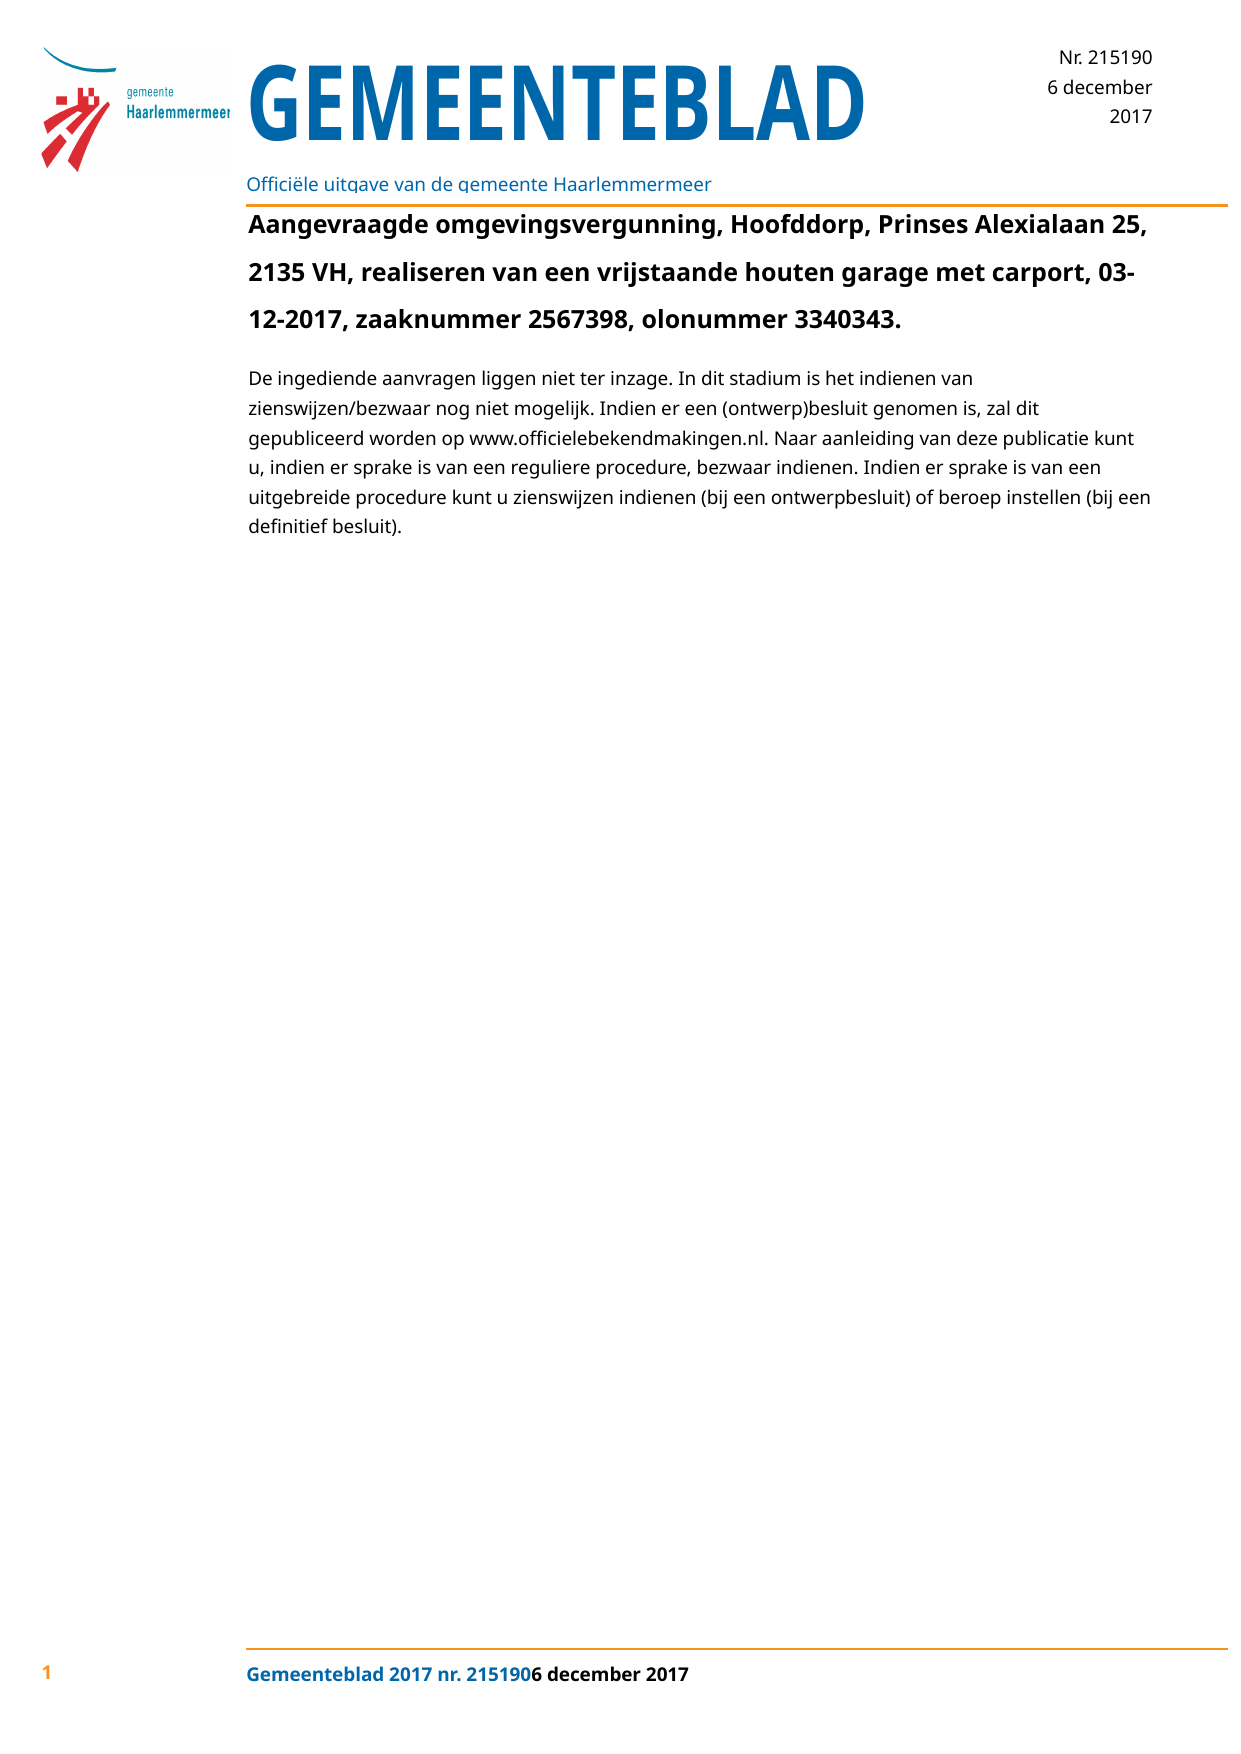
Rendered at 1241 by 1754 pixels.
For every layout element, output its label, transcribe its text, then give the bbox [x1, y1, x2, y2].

text De ingediende aanvragen liggen niet ter inzage. In dit stadium is het indienen van zienswijzen/bezwaar nog niet mogelijk. Indien er een (ontwerp)besluit genomen is, zal dit gepubliceerd worden op www.officielebekendmakingen.nl. Naar aanleiding van deze publicatie kunt u, indien er sprake is van een reguliere procedure, bezwaar indienen. Indien er sprake is van een uitgebreide procedure kunt u zienswijzen indienen (bij een ontwerpbesluit) of beroep instellen (bij een definitief besluit). [248, 366, 1152, 539]
picture [41, 47, 231, 172]
text Aangevraagde omgevingsvergunning, Hoofddorp, Prinses Alexialaan 25, 2135 VH, realiseren van een vrijstaande houten garage met carport, 03-12-2017, zaaknummer 2567398, olonummer 3340343. [248, 207, 1152, 336]
